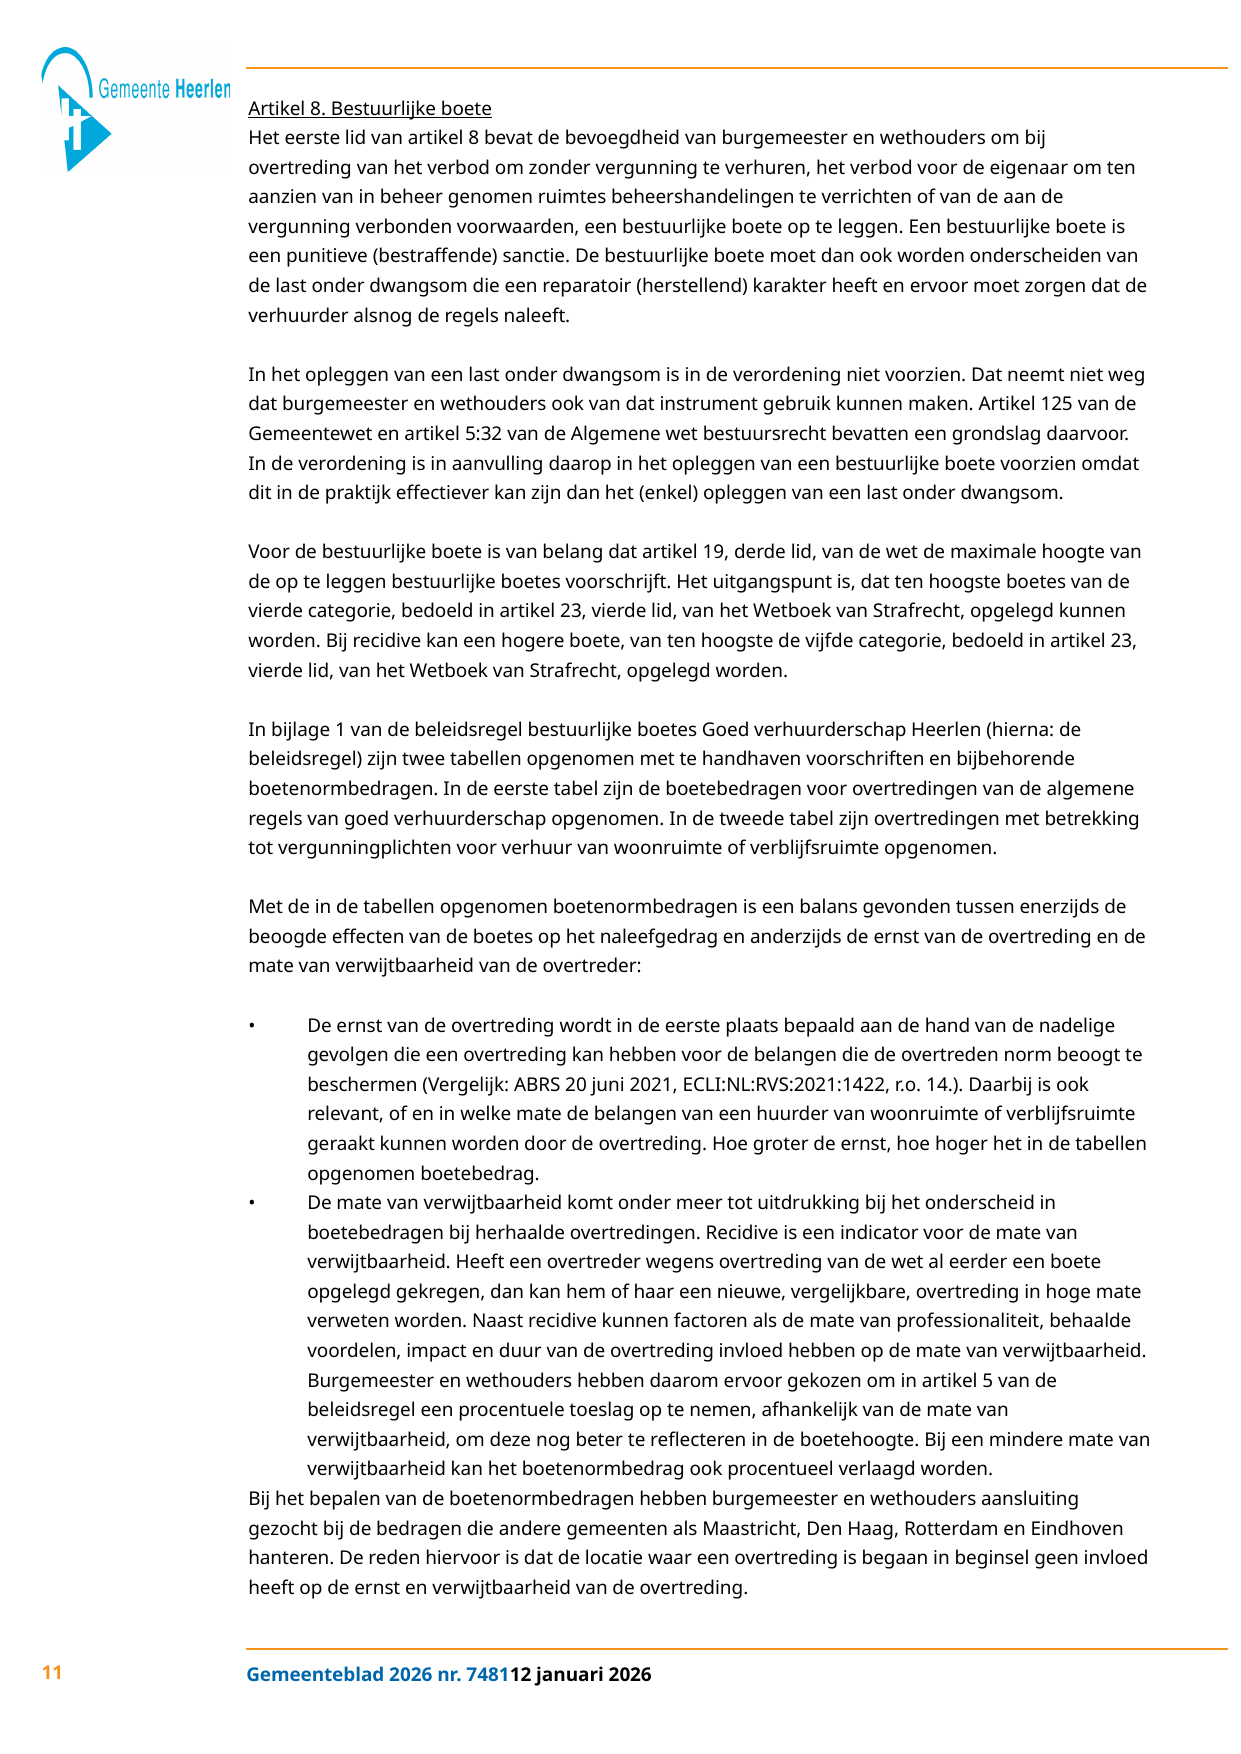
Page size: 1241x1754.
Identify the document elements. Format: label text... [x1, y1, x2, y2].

text Bij het bepalen van de boetenormbedragen hebben burgemeester en wethouders aansluiting gezocht bij de bedragen die andere gemeenten als Maastricht, Den Haag, Rotterdam en Eindhoven hanteren. De reden hiervoor is dat de locatie waar een overtreding is begaan in beginsel geen invloed heeft op de ernst en verwijtbaarheid van de overtreding. [248, 1485, 1152, 1600]
text Met de in de tabellen opgenomen boetenormbedragen is een balans gevonden tussen enerzijds de beoogde effecten van de boetes op het naleefgedrag en anderzijds de ernst van de overtreding en de mate van verwijtbaarheid van de overtreder: [248, 893, 1152, 978]
list De mate van verwijtbaarheid komt onder meer tot uitdrukking bij het onderscheid in boetebedragen bij herhaalde overtredingen. Recidive is een indicator voor de mate van verwijtbaarheid. Heeft een overtreder wegens overtreding van de wet al eerder een boete opgelegd gekregen, dan kan hem of haar een nieuwe, vergelijkbare, overtreding in hoge mate verweten worden. Naast recidive kunnen factoren als de mate van professionaliteit, behaalde voordelen, impact en duur van de overtreding invloed hebben op de mate van verwijtbaarheid. Burgemeester en wethouders hebben daarom ervoor gekozen om in artikel 5 van de beleidsregel een procentuele toeslag op te nemen, afhankelijk van de mate van verwijtbaarheid, om deze nog beter te reflecteren in de boetehoogte. Bij een mindere mate van verwijtbaarheid kan het boetenormbedrag ook procentueel verlaagd worden. [248, 1189, 1152, 1481]
text Het eerste lid van artikel 8 bevat de bevoegdheid van burgemeester en wethouders om bij overtreding van het verbod om zonder vergunning te verhuren, het verbod voor de eigenaar om ten aanzien van in beheer genomen ruimtes beheershandelingen te verrichten of van de aan de vergunning verbonden voorwaarden, een bestuurlijke boete op te leggen. Een bestuurlijke boete is een punitieve (bestraffende) sanctie. De bestuurlijke boete moet dan ook worden onderscheiden van de last onder dwangsom die een reparatoir (herstellend) karakter heeft en ervoor moet zorgen dat de verhuurder alsnog de regels naleeft. [248, 124, 1152, 328]
picture [41, 47, 231, 172]
list De ernst van de overtreding wordt in de eerste plaats bepaald aan de hand van de nadelige gevolgen die een overtreding kan hebben voor de belangen die de overtreden norm beoogt te beschermen (Vergelijk: ABRS 20 juni 2021, ECLI:NL:RVS:2021:1422, r.o. 14.). Daarbij is ook relevant, of en in welke mate de belangen van een huurder van woonruimte of verblijfsruimte geraakt kunnen worden door de overtreding. Hoe groter de ernst, hoe hoger het in de tabellen opgenomen boetebedrag. [248, 1012, 1152, 1186]
text In het opleggen van een last onder dwangsom is in de verordening niet voorzien. Dat neemt niet weg dat burgemeester en wethouders ook van dat instrument gebruik kunnen maken. Artikel 125 van de Gemeentewet en artikel 5:32 van de Algemene wet bestuursrecht bevatten een grondslag daarvoor. In de verordening is in aanvulling daarop in het opleggen van een bestuurlijke boete voorzien omdat dit in de praktijk effectiever kan zijn dan het (enkel) opleggen van een last onder dwangsom. [248, 361, 1152, 505]
text In bijlage 1 van de beleidsregel bestuurlijke boetes Goed verhuurderschap Heerlen (hierna: de beleidsregel) zijn twee tabellen opgenomen met te handhaven voorschriften en bijbehorende boetenormbedragen. In de eerste tabel zijn de boetebedragen voor overtredingen van de algemene regels van goed verhuurderschap opgenomen. In de tweede tabel zijn overtredingen met betrekking tot vergunningplichten voor verhuur van woonruimte of verblijfsruimte opgenomen. [248, 716, 1152, 860]
text Voor de bestuurlijke boete is van belang dat artikel 19, derde lid, van de wet de maximale hoogte van de op te leggen bestuurlijke boetes voorschrijft. Het uitgangspunt is, dat ten hoogste boetes van de vierde categorie, bedoeld in artikel 23, vierde lid, van het Wetboek van Strafrecht, opgelegd kunnen worden. Bij recidive kan een hogere boete, van ten hoogste de vijfde categorie, bedoeld in artikel 23, vierde lid, van het Wetboek van Strafrecht, opgelegd worden. [248, 538, 1152, 683]
text Artikel 8. Bestuurlijke boete [248, 95, 1152, 121]
picture [41, 47, 59, 70]
